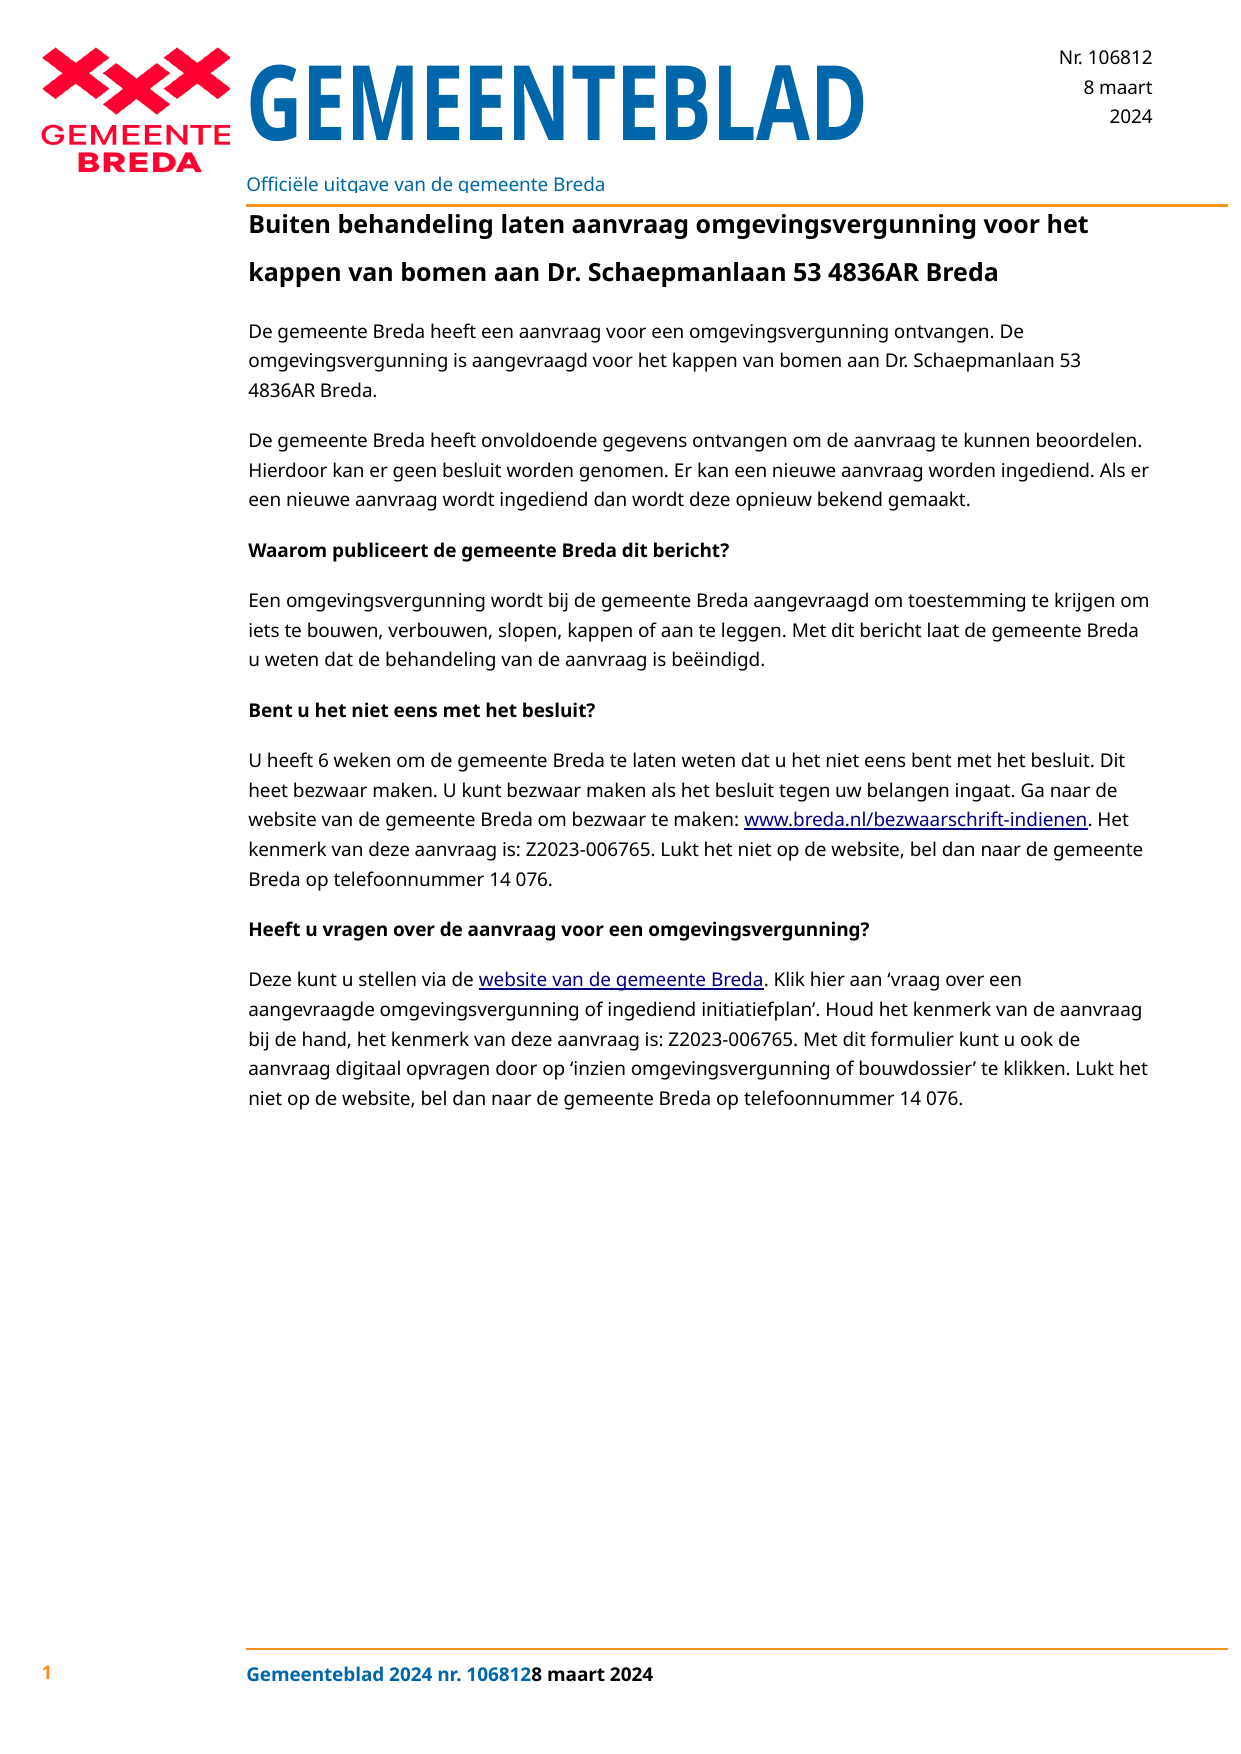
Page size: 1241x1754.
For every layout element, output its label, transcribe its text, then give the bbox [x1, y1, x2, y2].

text De gemeente Breda heeft een aanvraag voor een omgevingsvergunning ontvangen. De omgevingsvergunning is aangevraagd voor het kappen van bomen aan Dr. Schaepmanlaan 53 4836AR Breda. [248, 318, 1152, 403]
text De gemeente Breda heeft onvoldoende gegevens ontvangen om de aanvraag te kunnen beoordelen. Hierdoor kan er geen besluit worden genomen. Er kan een nieuwe aanvraag worden ingediend. Als er een nieuwe aanvraag wordt ingediend dan wordt deze opnieuw bekend gemaakt. [248, 427, 1152, 512]
picture [41, 47, 231, 172]
text Buiten behandeling laten aanvraag omgevingsvergunning voor het kappen van bomen aan Dr. Schaepmanlaan 53 4836AR Breda [248, 207, 1152, 288]
text Deze kunt u stellen via de website van de gemeente Breda. Klik hier aan ‘vraag over een aangevraagde omgevingsvergunning of ingediend initiatiefplan’. Houd het kenmerk van de aanvraag bij de hand, het kenmerk van deze aanvraag is: Z2023-006765. Met dit formulier kunt u ook de aanvraag digitaal opvragen door op ‘inzien omgevingsvergunning of bouwdossier’ te klikken. Lukt het niet op de website, bel dan naar de gemeente Breda op telefoonnummer 14 076. [248, 967, 1152, 1111]
text Bent u het niet eens met het besluit? [248, 697, 1152, 723]
text U heeft 6 weken om de gemeente Breda te laten weten dat u het niet eens bent met het besluit. Dit heet bezwaar maken. U kunt bezwaar maken als het besluit tegen uw belangen ingaat. Ga naar de website van de gemeente Breda om bezwaar te maken: www.breda.nl/bezwaarschrift-indienen. Het kenmerk van deze aanvraag is: Z2023-006765. Lukt het niet op de website, bel dan naar de gemeente Breda op telefoonnummer 14 076. [248, 747, 1152, 892]
text Heeft u vragen over de aanvraag voor een omgevingsvergunning? [248, 916, 1152, 942]
text Waarom publiceert de gemeente Breda dit bericht? [248, 537, 1152, 563]
text Een omgevingsvergunning wordt bij de gemeente Breda aangevraagd om toestemming te krijgen om iets te bouwen, verbouwen, slopen, kappen of aan te leggen. Met dit bericht laat de gemeente Breda u weten dat de behandeling van de aanvraag is beëindigd. [248, 587, 1152, 672]
